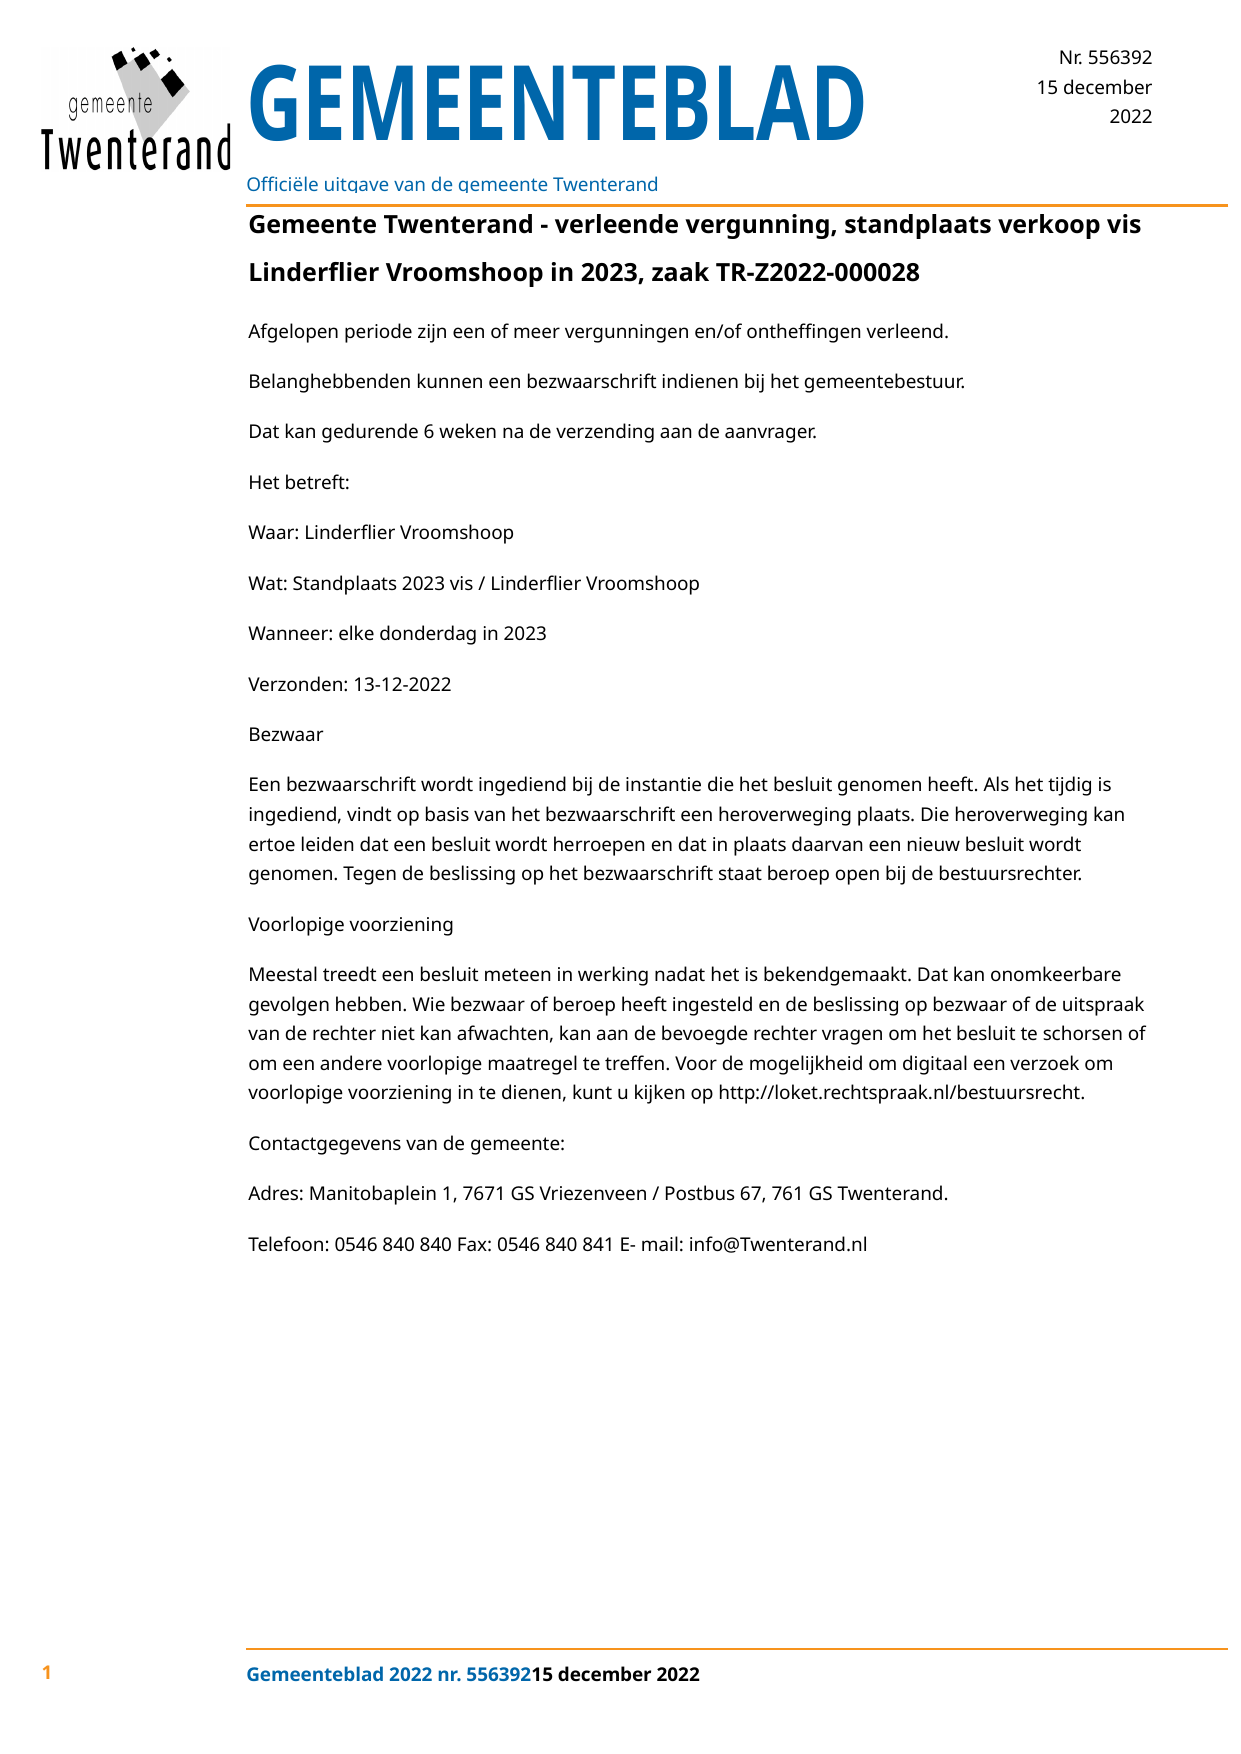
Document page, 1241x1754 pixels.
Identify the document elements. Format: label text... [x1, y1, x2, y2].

text Afgelopen periode zijn een of meer vergunningen en/of ontheffingen verleend. [248, 318, 1152, 344]
text Gemeente Twenterand - verleende vergunning, standplaats verkoop vis Linderflier Vroomshoop in 2023, zaak TR-Z2022-000028 [248, 207, 1152, 288]
text Een bezwaarschrift wordt ingediend bij de instantie die het besluit genomen heeft. Als het tijdig is ingediend, vindt op basis van het bezwaarschrift een heroverweging plaats. Die heroverweging kan ertoe leiden dat een besluit wordt herroepen en dat in plaats daarvan een nieuw besluit wordt genomen. Tegen de beslissing op het bezwaarschrift staat beroep open bij de bestuursrechter. [248, 772, 1152, 886]
text Het betreft: [248, 469, 1152, 495]
text Verzonden: 13-12-2022 [248, 671, 1152, 697]
text Telefoon: 0546 840 840 Fax: 0546 840 841 E- mail: info@Twenterand.nl [248, 1231, 1152, 1257]
text Waar: Linderflier Vroomshoop [248, 519, 1152, 545]
picture [41, 47, 231, 172]
text Voorlopige voorziening [248, 911, 1152, 937]
text Wat: Standplaats 2023 vis / Linderflier Vroomshoop [248, 570, 1152, 596]
text Wanneer: elke donderdag in 2023 [248, 620, 1152, 646]
text Belanghebbenden kunnen een bezwaarschrift indienen bij het gemeentebestuur. [248, 368, 1152, 394]
text Adres: Manitobaplein 1, 7671 GS Vriezenveen / Postbus 67, 761 GS Twenterand. [248, 1180, 1152, 1206]
text Bezwaar [248, 721, 1152, 747]
text Dat kan gedurende 6 weken na de verzending aan de aanvrager. [248, 419, 1152, 444]
text Meestal treedt een besluit meteen in werking nadat het is bekendgemaakt. Dat kan onomkeerbare gevolgen hebben. Wie bezwaar of beroep heeft ingesteld en de beslissing op bezwaar of de uitspraak van de rechter niet kan afwachten, kan aan de bevoegde rechter vragen om het besluit te schorsen of om een andere voorlopige maatregel te treffen. Voor de mogelijkheid om digitaal een verzoek om voorlopige voorziening in te dienen, kunt u kijken op http://loket.rechtspraak.nl/bestuursrecht. [248, 961, 1152, 1105]
text Contactgegevens van de gemeente: [248, 1130, 1152, 1156]
